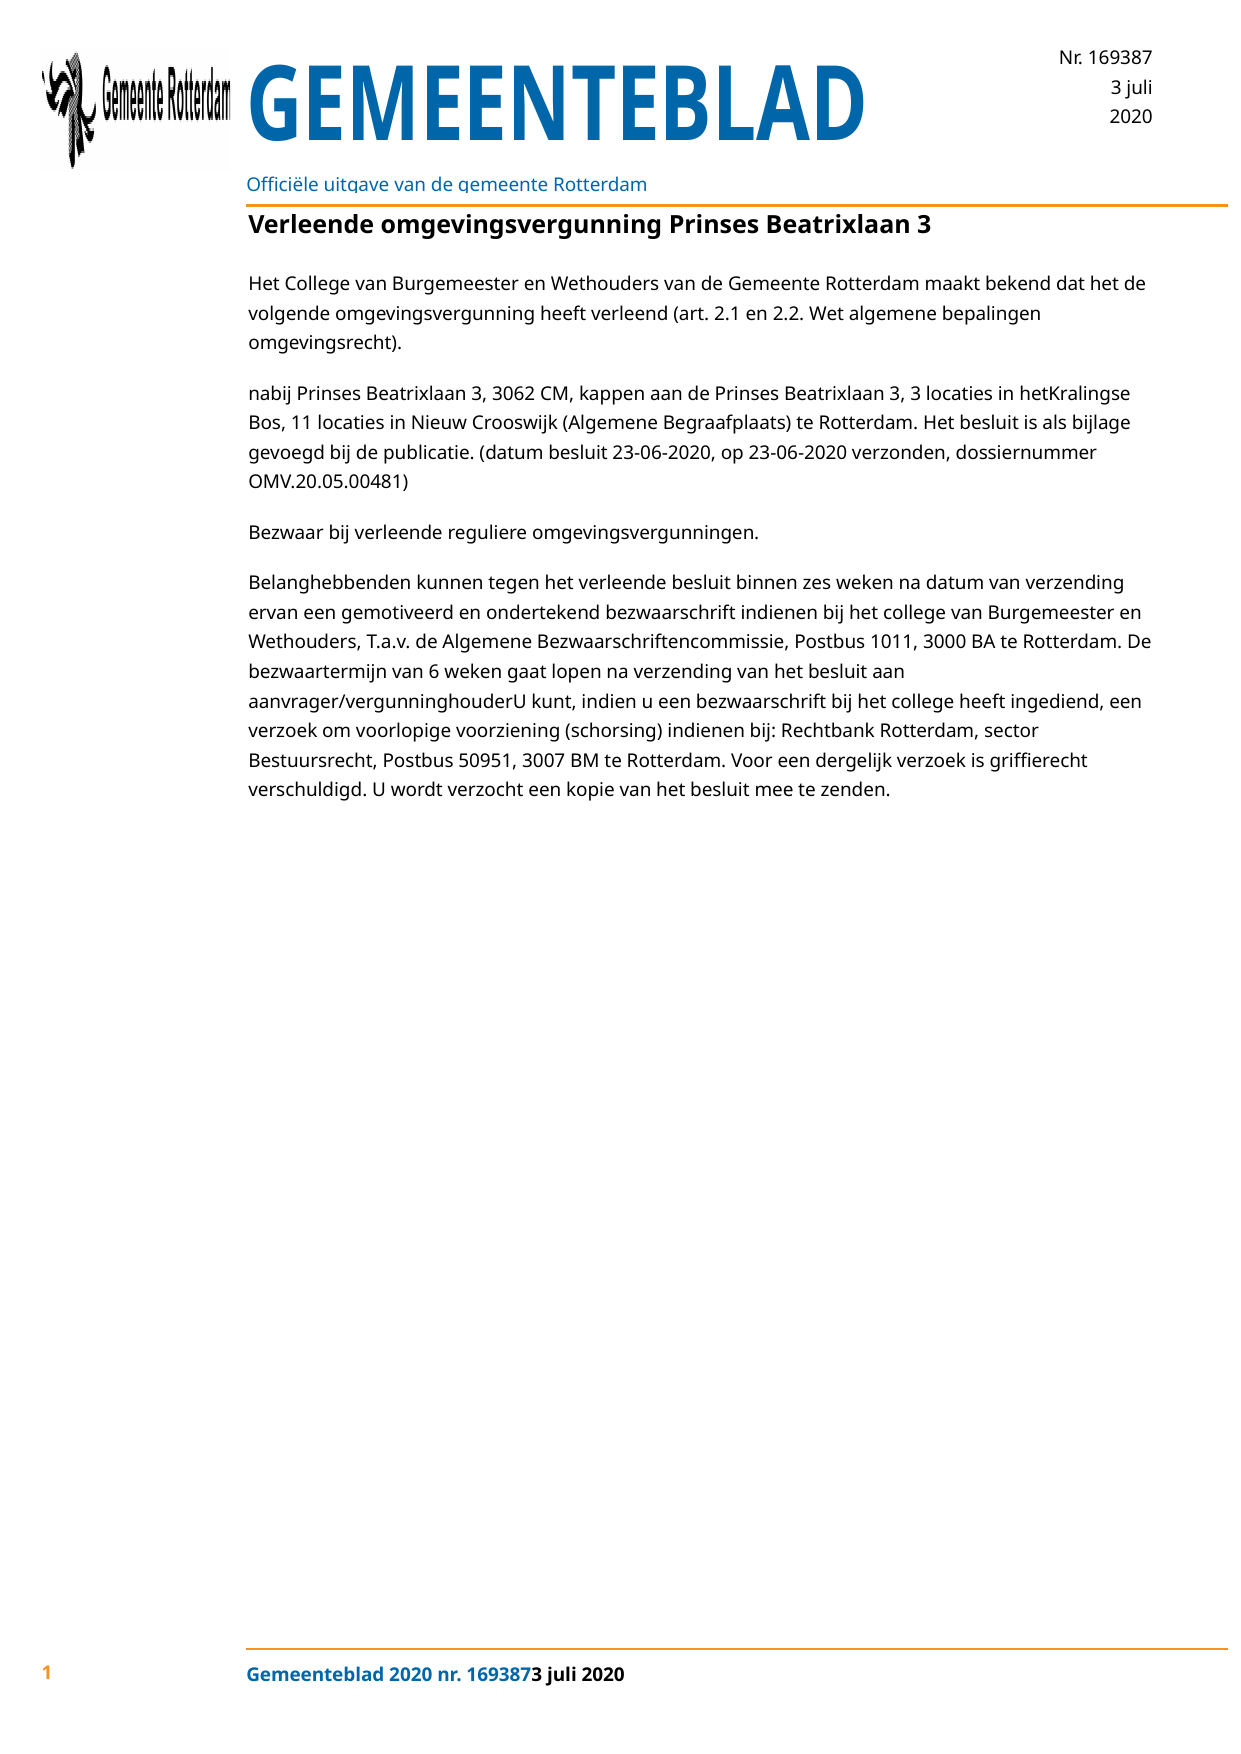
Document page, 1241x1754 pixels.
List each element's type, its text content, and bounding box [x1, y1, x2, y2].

text Belanghebbenden kunnen tegen het verleende besluit binnen zes weken na datum van verzending ervan een gemotiveerd en ondertekend bezwaarschrift indienen bij het college van Burgemeester en Wethouders, T.a.v. de Algemene Bezwaarschriftencommissie, Postbus 1011, 3000 BA te Rotterdam. De bezwaartermijn van 6 weken gaat lopen na verzending van het besluit aan aanvrager/vergunninghouderU kunt, indien u een bezwaarschrift bij het college heeft ingediend, een verzoek om voorlopige voorziening (schorsing) indienen bij: Rechtbank Rotterdam, sector Bestuursrecht, Postbus 50951, 3007 BM te Rotterdam. Voor een dergelijk verzoek is griffierecht verschuldigd. U wordt verzocht een kopie van het besluit mee te zenden. [248, 569, 1152, 802]
picture [41, 47, 231, 172]
text Het College van Burgemeester en Wethouders van de Gemeente Rotterdam maakt bekend dat het de volgende omgevingsvergunning heeft verleend (art. 2.1 en 2.2. Wet algemene bepalingen omgevingsrecht). [248, 270, 1152, 355]
text nabij Prinses Beatrixlaan 3, 3062 CM, kappen aan de Prinses Beatrixlaan 3, 3 locaties in hetKralingse Bos, 11 locaties in Nieuw Crooswijk (Algemene Begraafplaats) te Rotterdam. Het besluit is als bijlage gevoegd bij de publicatie. (datum besluit 23-06-2020, op 23-06-2020 verzonden, dossiernummer OMV.20.05.00481) [248, 380, 1152, 494]
text Verleende omgevingsvergunning Prinses Beatrixlaan 3 [248, 207, 1152, 241]
text Bezwaar bij verleende reguliere omgevingsvergunningen. [248, 519, 1152, 545]
